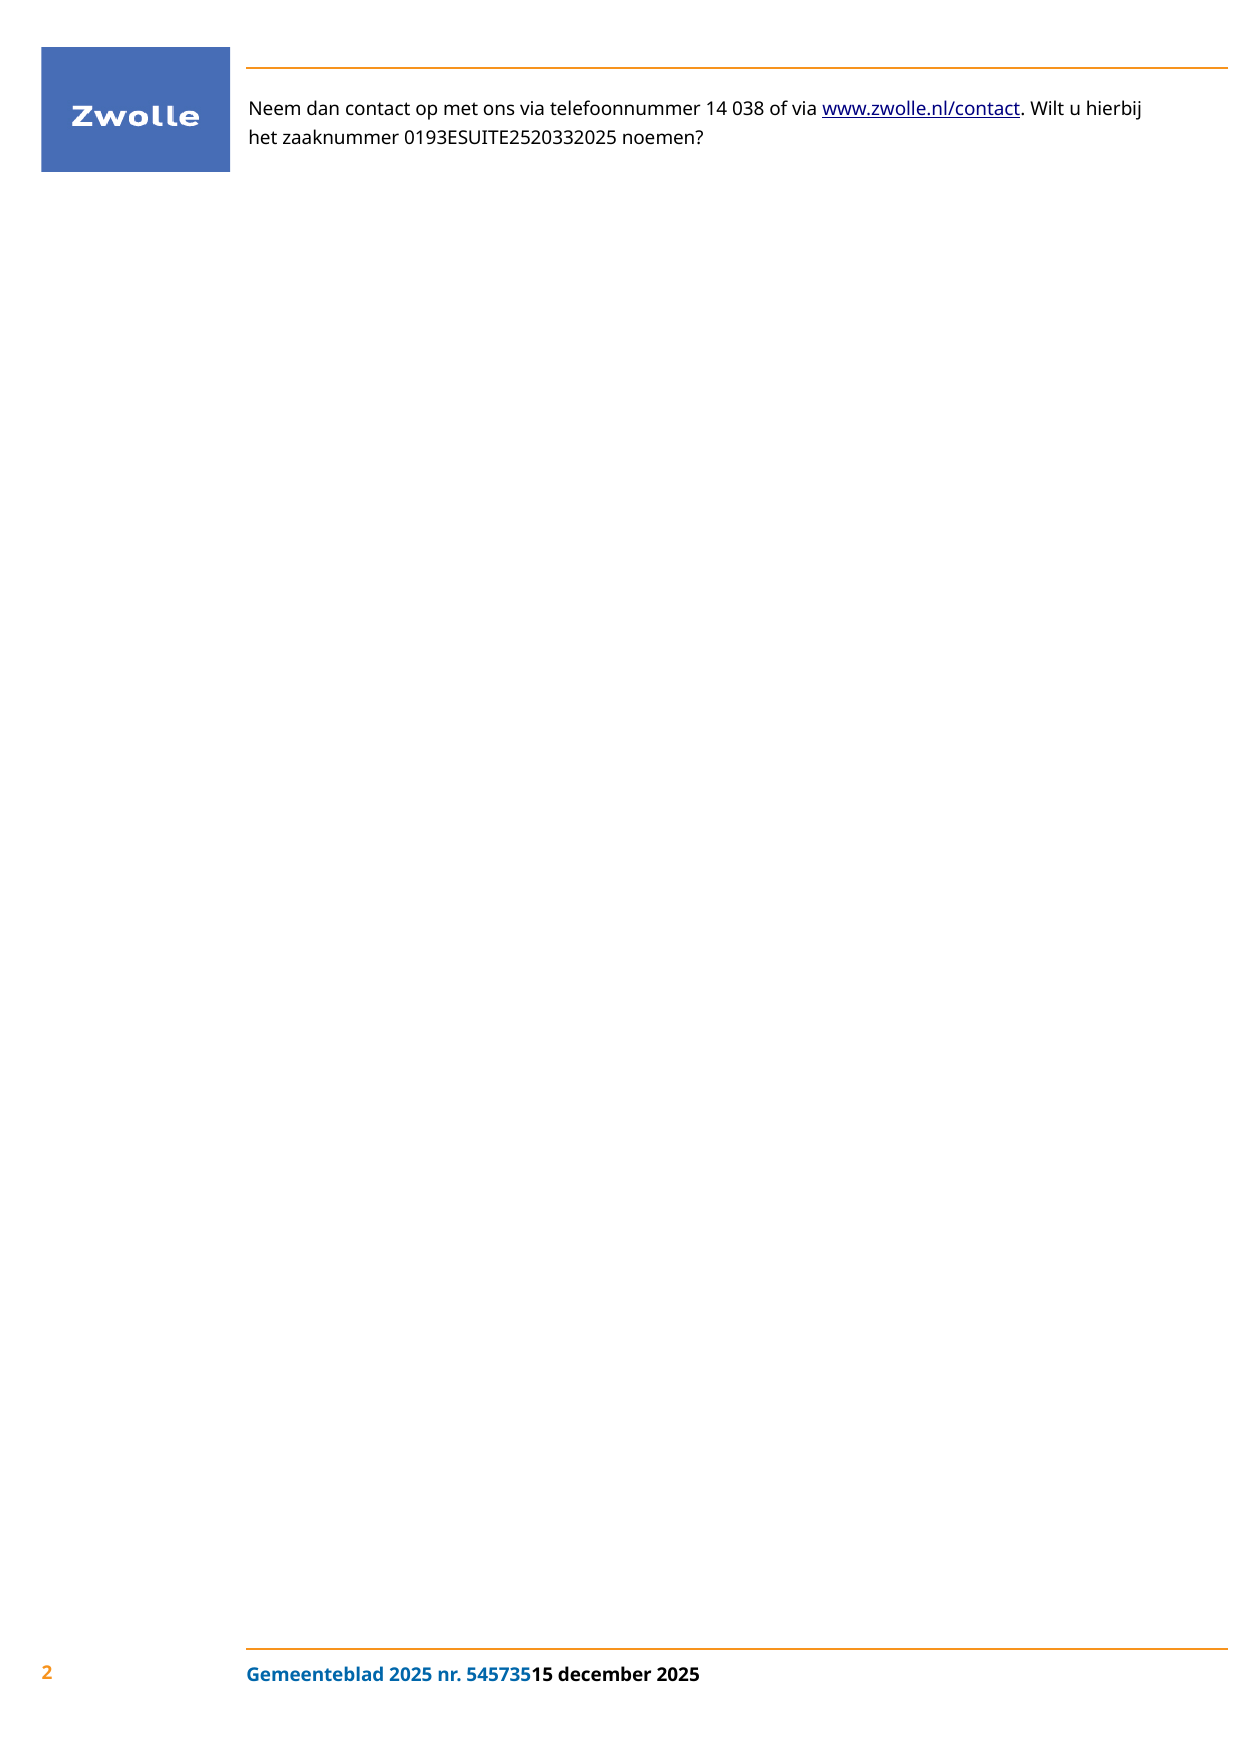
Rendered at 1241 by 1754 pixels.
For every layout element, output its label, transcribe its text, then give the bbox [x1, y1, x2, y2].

picture [41, 47, 231, 172]
text Neem dan contact op met ons via telefoonnummer 14 038 of via www.zwolle.nl/contact. Wilt u hierbij het zaaknummer 0193ESUITE2520332025 noemen? [248, 95, 1152, 150]
